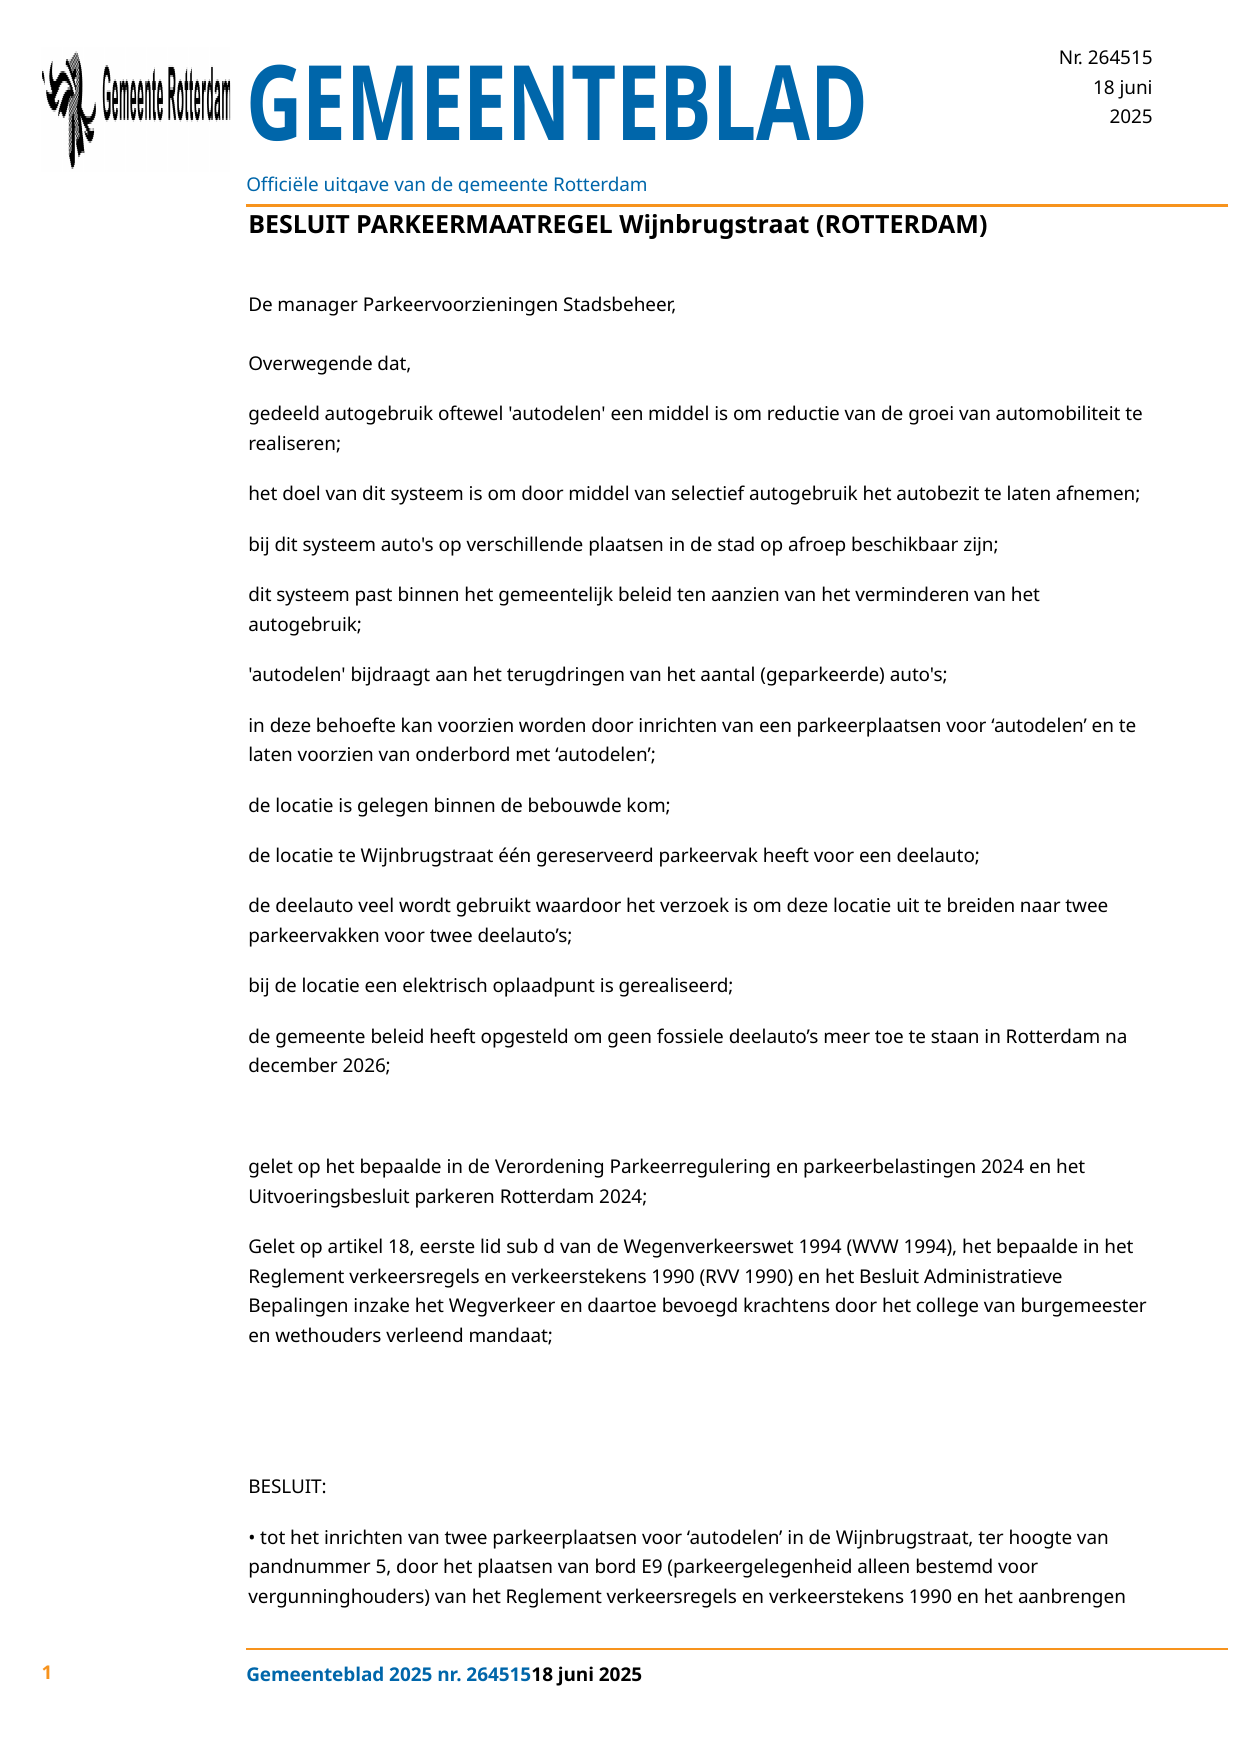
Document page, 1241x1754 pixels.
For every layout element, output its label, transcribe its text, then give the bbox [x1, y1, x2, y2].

text Gelet op artikel 18, eerste lid sub d van de Wegenverkeerswet 1994 (WVW 1994), het bepaalde in het Reglement verkeersregels en verkeerstekens 1990 (RVV 1990) en het Besluit Administratieve Bepalingen inzake het Wegverkeer en daartoe bevoegd krachtens door het college van burgemeester en wethouders verleend mandaat; [248, 1233, 1152, 1348]
picture [41, 47, 231, 172]
text de locatie te Wijnbrugstraat één gereserveerd parkeervak heeft voor een deelauto; [248, 842, 1152, 868]
text BESLUIT: [248, 1473, 1152, 1499]
text bij de locatie een elektrisch oplaadpunt is gerealiseerd; [248, 973, 1152, 998]
text de locatie is gelegen binnen de bebouwde kom; [248, 792, 1152, 818]
text De manager Parkeervoorzieningen Stadsbeheer, [248, 291, 1152, 317]
text BESLUIT PARKEERMAATREGEL Wijnbrugstraat (ROTTERDAM) [248, 207, 1152, 241]
text Overwegende dat, [248, 350, 1152, 376]
text 'autodelen' bijdraagt aan het terugdringen van het aantal (geparkeerde) auto's; [248, 661, 1152, 687]
text de deelauto veel wordt gebruikt waardoor het verzoek is om deze locatie uit te breiden naar twee parkeervakken voor twee deelauto’s; [248, 893, 1152, 948]
text in deze behoefte kan voorzien worden door inrichten van een parkeerplaatsen voor ‘autodelen’ en te laten voorzien van onderbord met ‘autodelen’; [248, 712, 1152, 767]
text gedeeld autogebruik oftewel 'autodelen' een middel is om reductie van de groei van automobiliteit te realiseren; [248, 401, 1152, 456]
text het doel van dit systeem is om door middel van selectief autogebruik het autobezit te laten afnemen; [248, 481, 1152, 506]
text gelet op het bepaalde in de Verordening Parkeerregulering en parkeerbelastingen 2024 en het Uitvoeringsbesluit parkeren Rotterdam 2024; [248, 1153, 1152, 1209]
text dit systeem past binnen het gemeentelijk beleid ten aanzien van het verminderen van het autogebruik; [248, 581, 1152, 637]
text bij dit systeem auto's op verschillende plaatsen in de stad op afroep beschikbaar zijn; [248, 531, 1152, 557]
text de gemeente beleid heeft opgesteld om geen fossiele deelauto’s meer toe te staan in Rotterdam na december 2026; [248, 1023, 1152, 1078]
text • tot het inrichten van twee parkeerplaatsen voor ‘autodelen’ in de Wijnbrugstraat, ter hoogte van pandnummer 5, door het plaatsen van bord E9 (parkeergelegenheid alleen bestemd voor vergunninghouders) van het Reglement verkeersregels en verkeerstekens 1990 en het aanbrengen [248, 1524, 1152, 1609]
